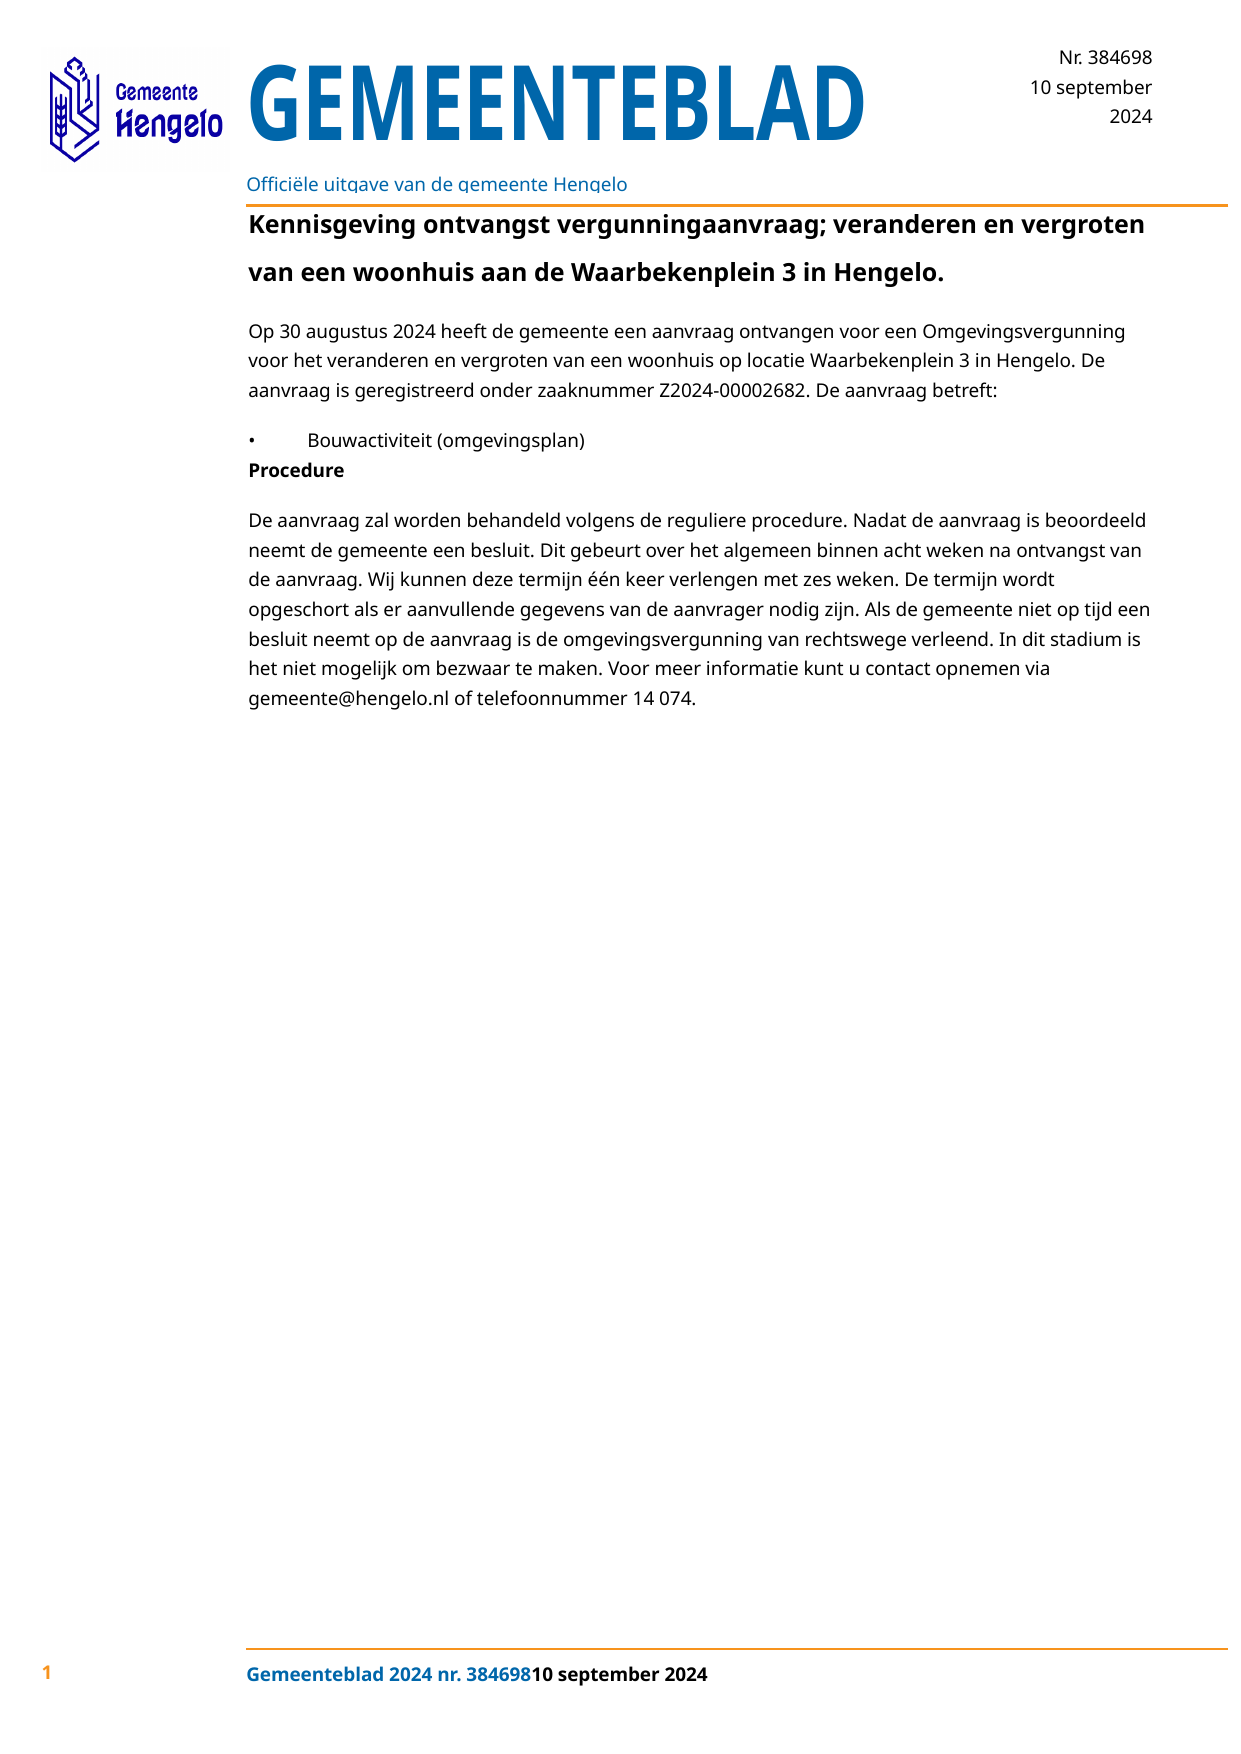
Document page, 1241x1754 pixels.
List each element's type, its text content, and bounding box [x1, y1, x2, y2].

text De aanvraag zal worden behandeld volgens de reguliere procedure. Nadat de aanvraag is beoordeeld neemt de gemeente een besluit. Dit gebeurt over het algemeen binnen acht weken na ontvangst van de aanvraag. Wij kunnen deze termijn één keer verlengen met zes weken. De termijn wordt opgeschort als er aanvullende gegevens van de aanvrager nodig zijn. Als de gemeente niet op tijd een besluit neemt op de aanvraag is de omgevingsvergunning van rechtswege verleend. In dit stadium is het niet mogelijk om bezwaar te maken. Voor meer informatie kunt u contact opnemen via gemeente@hengelo.nl of telefoonnummer 14 074. [248, 507, 1152, 711]
text Kennisgeving ontvangst vergunningaanvraag; veranderen en vergroten van een woonhuis aan de Waarbekenplein 3 in Hengelo. [248, 207, 1152, 288]
text Procedure [248, 457, 1152, 483]
picture [41, 47, 231, 172]
text Op 30 augustus 2024 heeft de gemeente een aanvraag ontvangen voor een Omgevingsvergunning voor het veranderen en vergroten van een woonhuis op locatie Waarbekenplein 3 in Hengelo. De aanvraag is geregistreerd onder zaaknummer Z2024-00002682. De aanvraag betreft: [248, 318, 1152, 403]
list Bouwactiviteit (omgevingsplan) [248, 427, 1152, 453]
